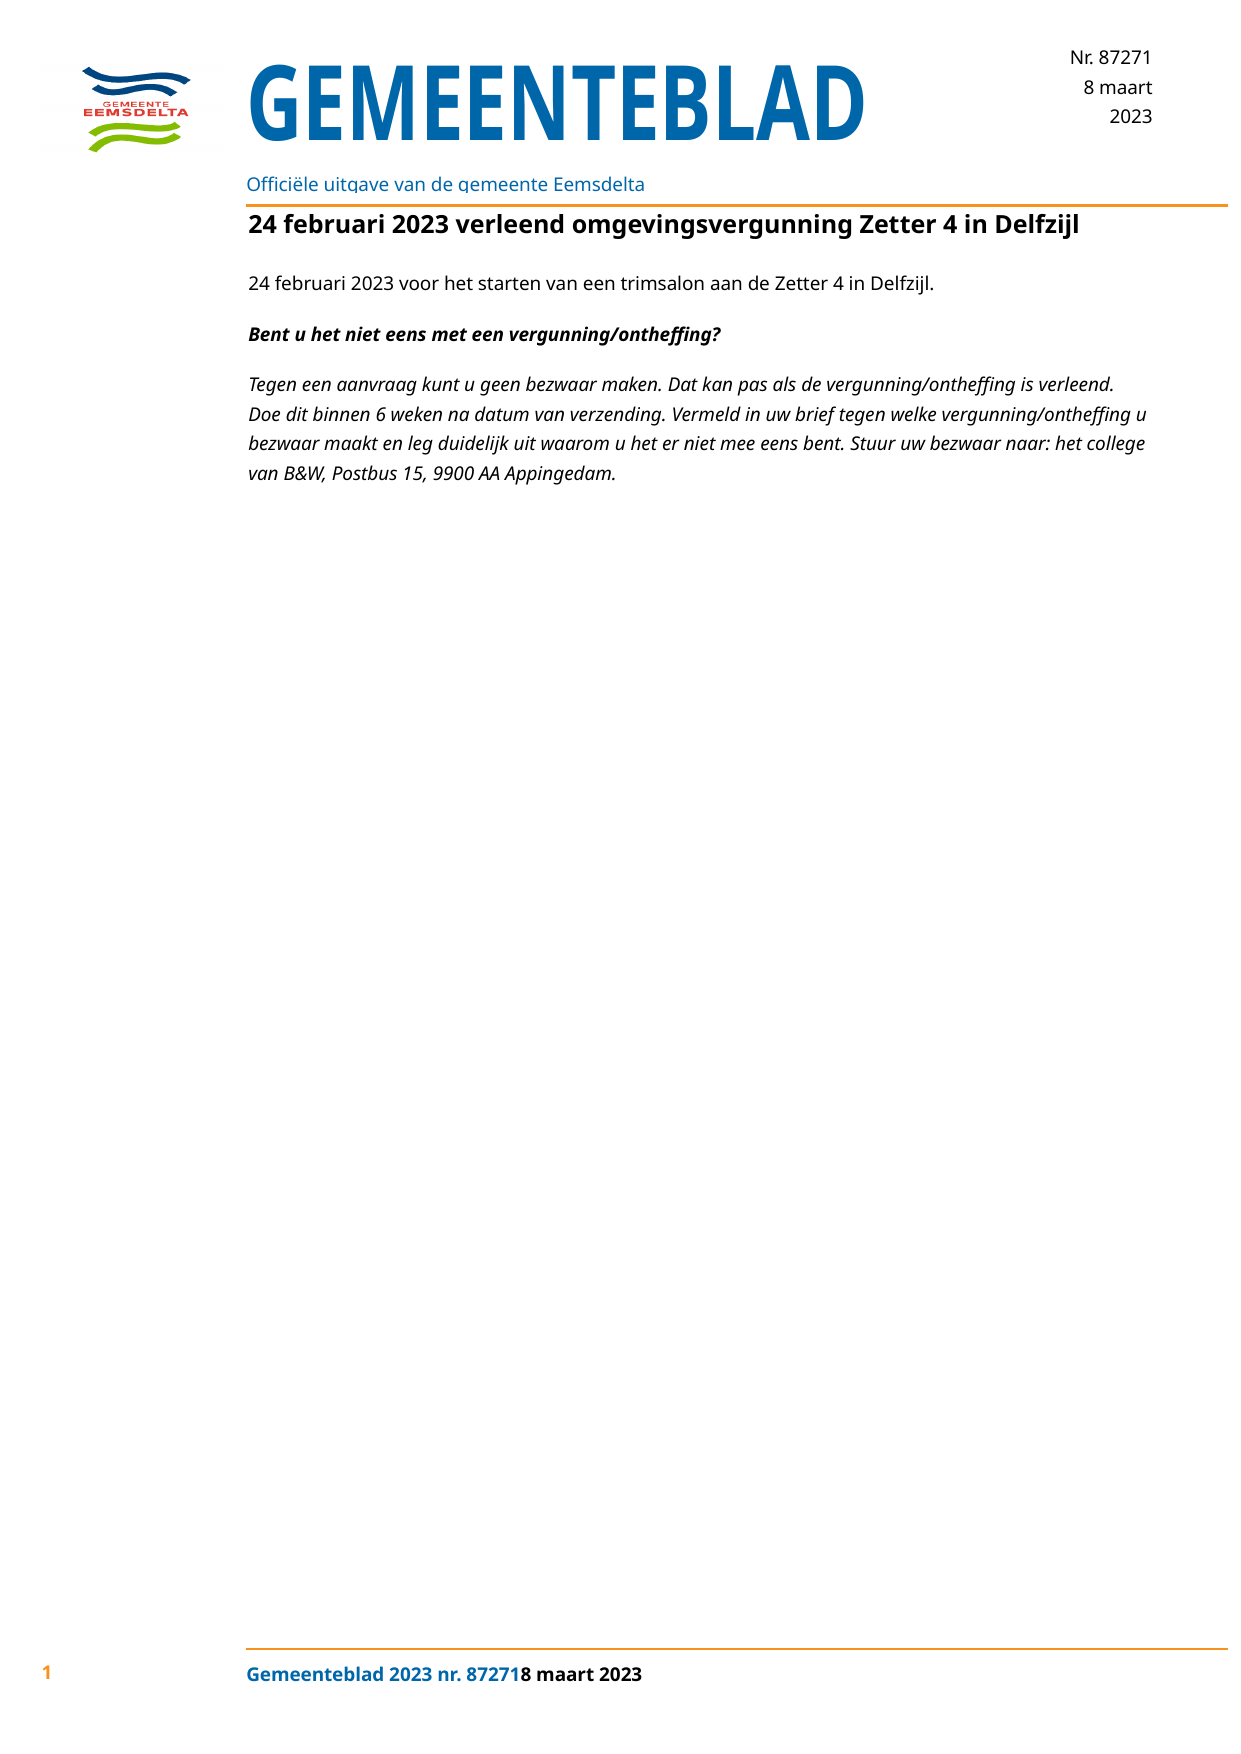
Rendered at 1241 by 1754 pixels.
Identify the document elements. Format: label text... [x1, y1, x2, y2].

picture [41, 47, 231, 172]
text 24 februari 2023 voor het starten van een trimsalon aan de Zetter 4 in Delfzijl. [248, 270, 1152, 296]
text Bent u het niet eens met een vergunning/ontheffing? [248, 321, 1152, 346]
text 24 februari 2023 verleend omgevingsvergunning Zetter 4 in Delfzijl [248, 207, 1152, 241]
text Tegen een aanvraag kunt u geen bezwaar maken. Dat kan pas als de vergunning/ontheffing is verleend. Doe dit binnen 6 weken na datum van verzending. Vermeld in uw brief tegen welke vergunning/ontheffing u bezwaar maakt en leg duidelijk uit waarom u het er niet mee eens bent. Stuur uw bezwaar naar: het college van B&W, Postbus 15, 9900 AA Appingedam. [248, 371, 1152, 486]
